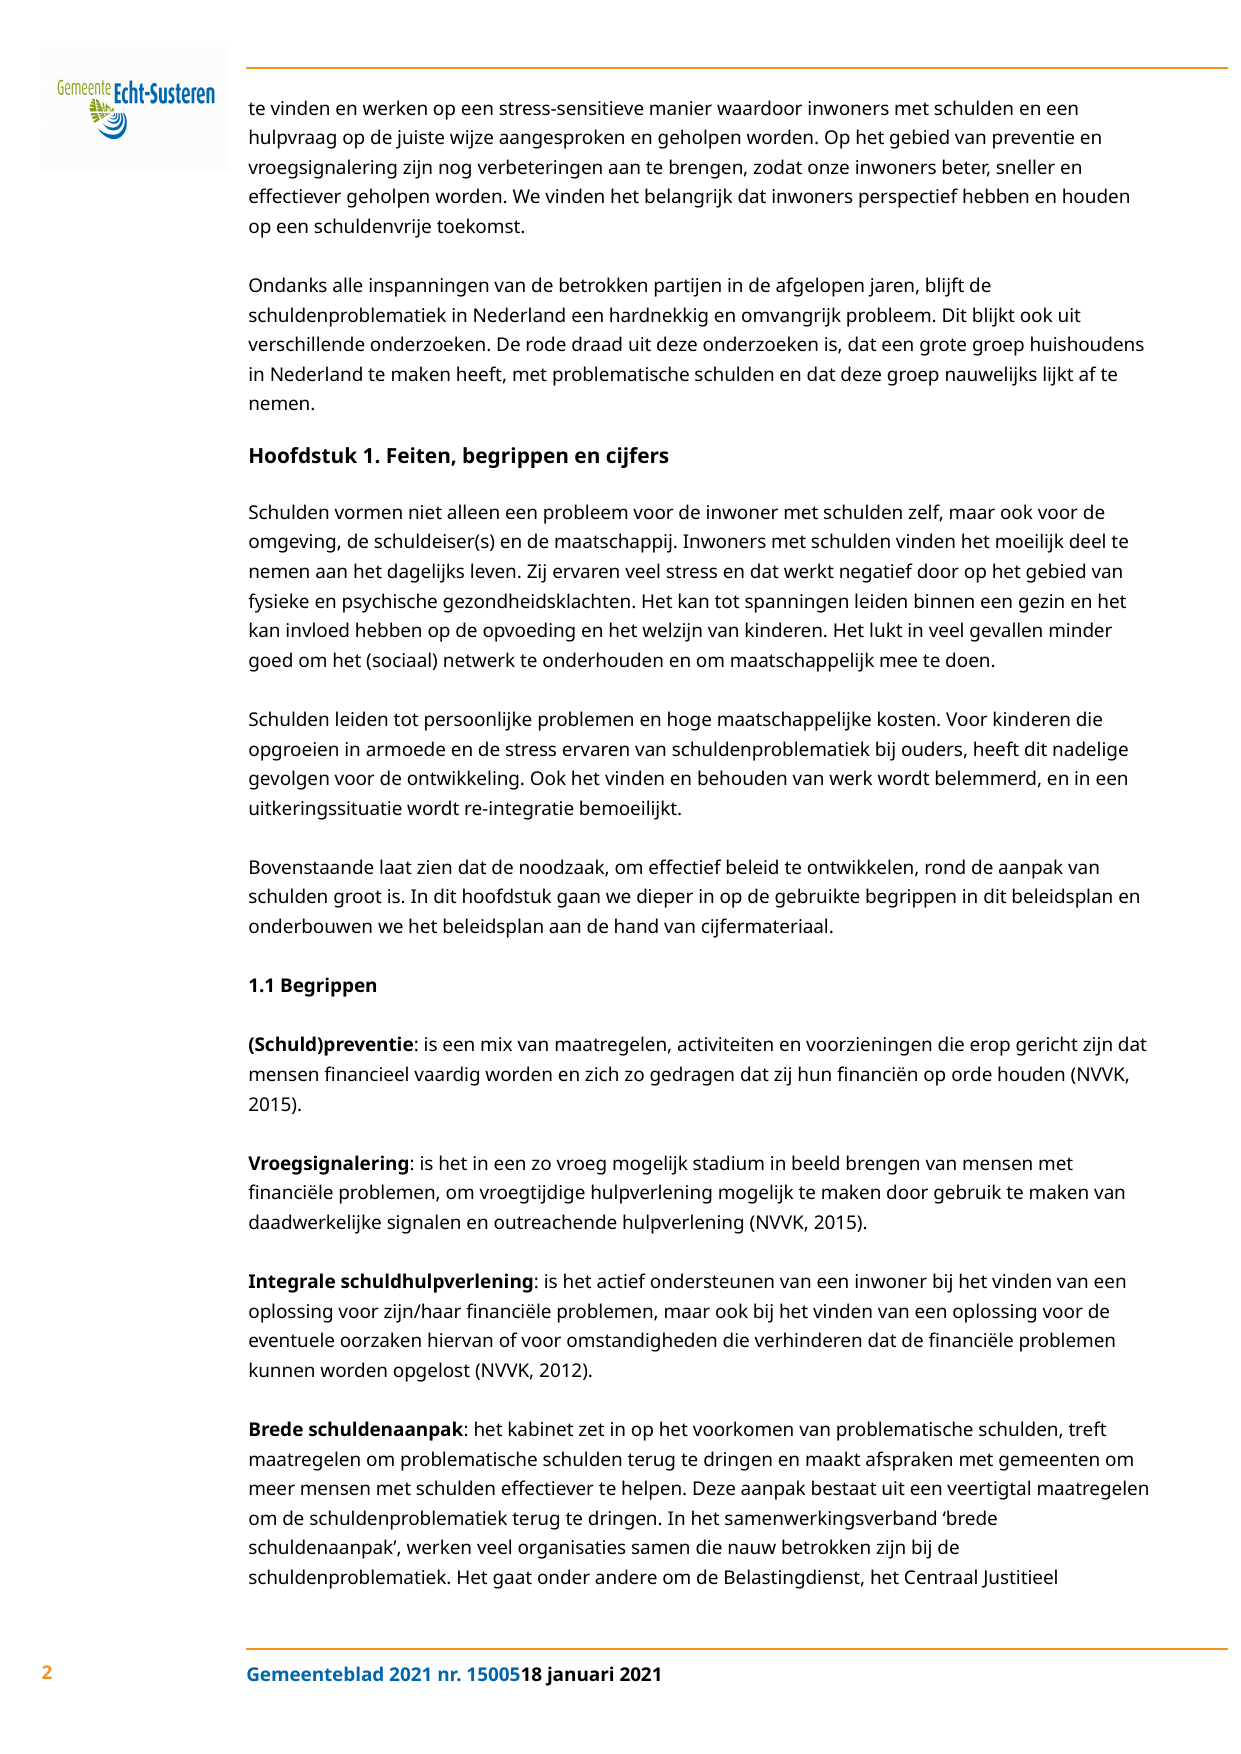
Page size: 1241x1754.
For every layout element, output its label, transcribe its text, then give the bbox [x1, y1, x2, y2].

text Integrale schuldhulpverlening: is het actief ondersteunen van een inwoner bij het vinden van een oplossing voor zijn/haar financiële problemen, maar ook bij het vinden van een oplossing voor de eventuele oorzaken hiervan of voor omstandigheden die verhinderen dat de financiële problemen kunnen worden opgelost (NVVK, 2012). [248, 1268, 1152, 1383]
text Brede schuldenaanpak: het kabinet zet in op het voorkomen van problematische schulden, treft maatregelen om problematische schulden terug te dringen en maakt afspraken met gemeenten om meer mensen met schulden effectiever te helpen. Deze aanpak bestaat uit een veertigtal maatregelen om de schuldenproblematiek terug te dringen. In het samenwerkingsverband ‘brede schuldenaanpak’, werken veel organisaties samen die nauw betrokken zijn bij de schuldenproblematiek. Het gaat onder andere om de Belastingdienst, het Centraal Justitieel [248, 1416, 1152, 1590]
text 1.1 Begrippen [248, 972, 1152, 998]
text Hoofdstuk 1. Feiten, begrippen en cijfers [248, 441, 1152, 469]
text Vroegsignalering: is het in een zo vroeg mogelijk stadium in beeld brengen van mensen met financiële problemen, om vroegtijdige hulpverlening mogelijk te maken door gebruik te maken van daadwerkelijke signalen en outreachende hulpverlening (NVVK, 2015). [248, 1150, 1152, 1235]
text Bovenstaande laat zien dat de noodzaak, om effectief beleid te ontwikkelen, rond de aanpak van schulden groot is. In dit hoofdstuk gaan we dieper in op de gebruikte begrippen in dit beleidsplan en onderbouwen we het beleidsplan aan de hand van cijfermateriaal. [248, 854, 1152, 939]
text (Schuld)preventie: is een mix van maatregelen, activiteiten en voorzieningen die erop gericht zijn dat mensen financieel vaardig worden en zich zo gedragen dat zij hun financiën op orde houden (NVVK, 2015). [248, 1032, 1152, 1116]
text te vinden en werken op een stress-sensitieve manier waardoor inwoners met schulden en een hulpvraag op de juiste wijze aangesproken en geholpen worden. Op het gebied van preventie en vroegsignalering zijn nog verbeteringen aan te brengen, zodat onze inwoners beter, sneller en effectiever geholpen worden. We vinden het belangrijk dat inwoners perspectief hebben en houden op een schuldenvrije toekomst. [248, 95, 1152, 239]
text Schulden vormen niet alleen een probleem voor de inwoner met schulden zelf, maar ook voor de omgeving, de schuldeiser(s) en de maatschappij. Inwoners met schulden vinden het moeilijk deel te nemen aan het dagelijks leven. Zij ervaren veel stress en dat werkt negatief door op het gebied van fysieke en psychische gezondheidsklachten. Het kan tot spanningen leiden binnen een gezin en het kan invloed hebben op de opvoeding en het welzijn van kinderen. Het lukt in veel gevallen minder goed om het (sociaal) netwerk te onderhouden en om maatschappelijk mee te doen. [248, 499, 1152, 673]
picture [41, 47, 231, 172]
text Schulden leiden tot persoonlijke problemen en hoge maatschappelijke kosten. Voor kinderen die opgroeien in armoede en de stress ervaren van schuldenproblematiek bij ouders, heeft dit nadelige gevolgen voor de ontwikkeling. Ook het vinden en behouden van werk wordt belemmerd, en in een uitkeringssituatie wordt re-integratie bemoeilijkt. [248, 706, 1152, 821]
text Ondanks alle inspanningen van de betrokken partijen in de afgelopen jaren, blijft de schuldenproblematiek in Nederland een hardnekkig en omvangrijk probleem. Dit blijkt ook uit verschillende onderzoeken. De rode draad uit deze onderzoeken is, dat een grote groep huishoudens in Nederland te maken heeft, met problematische schulden en dat deze groep nauwelijks lijkt af te nemen. [248, 272, 1152, 416]
